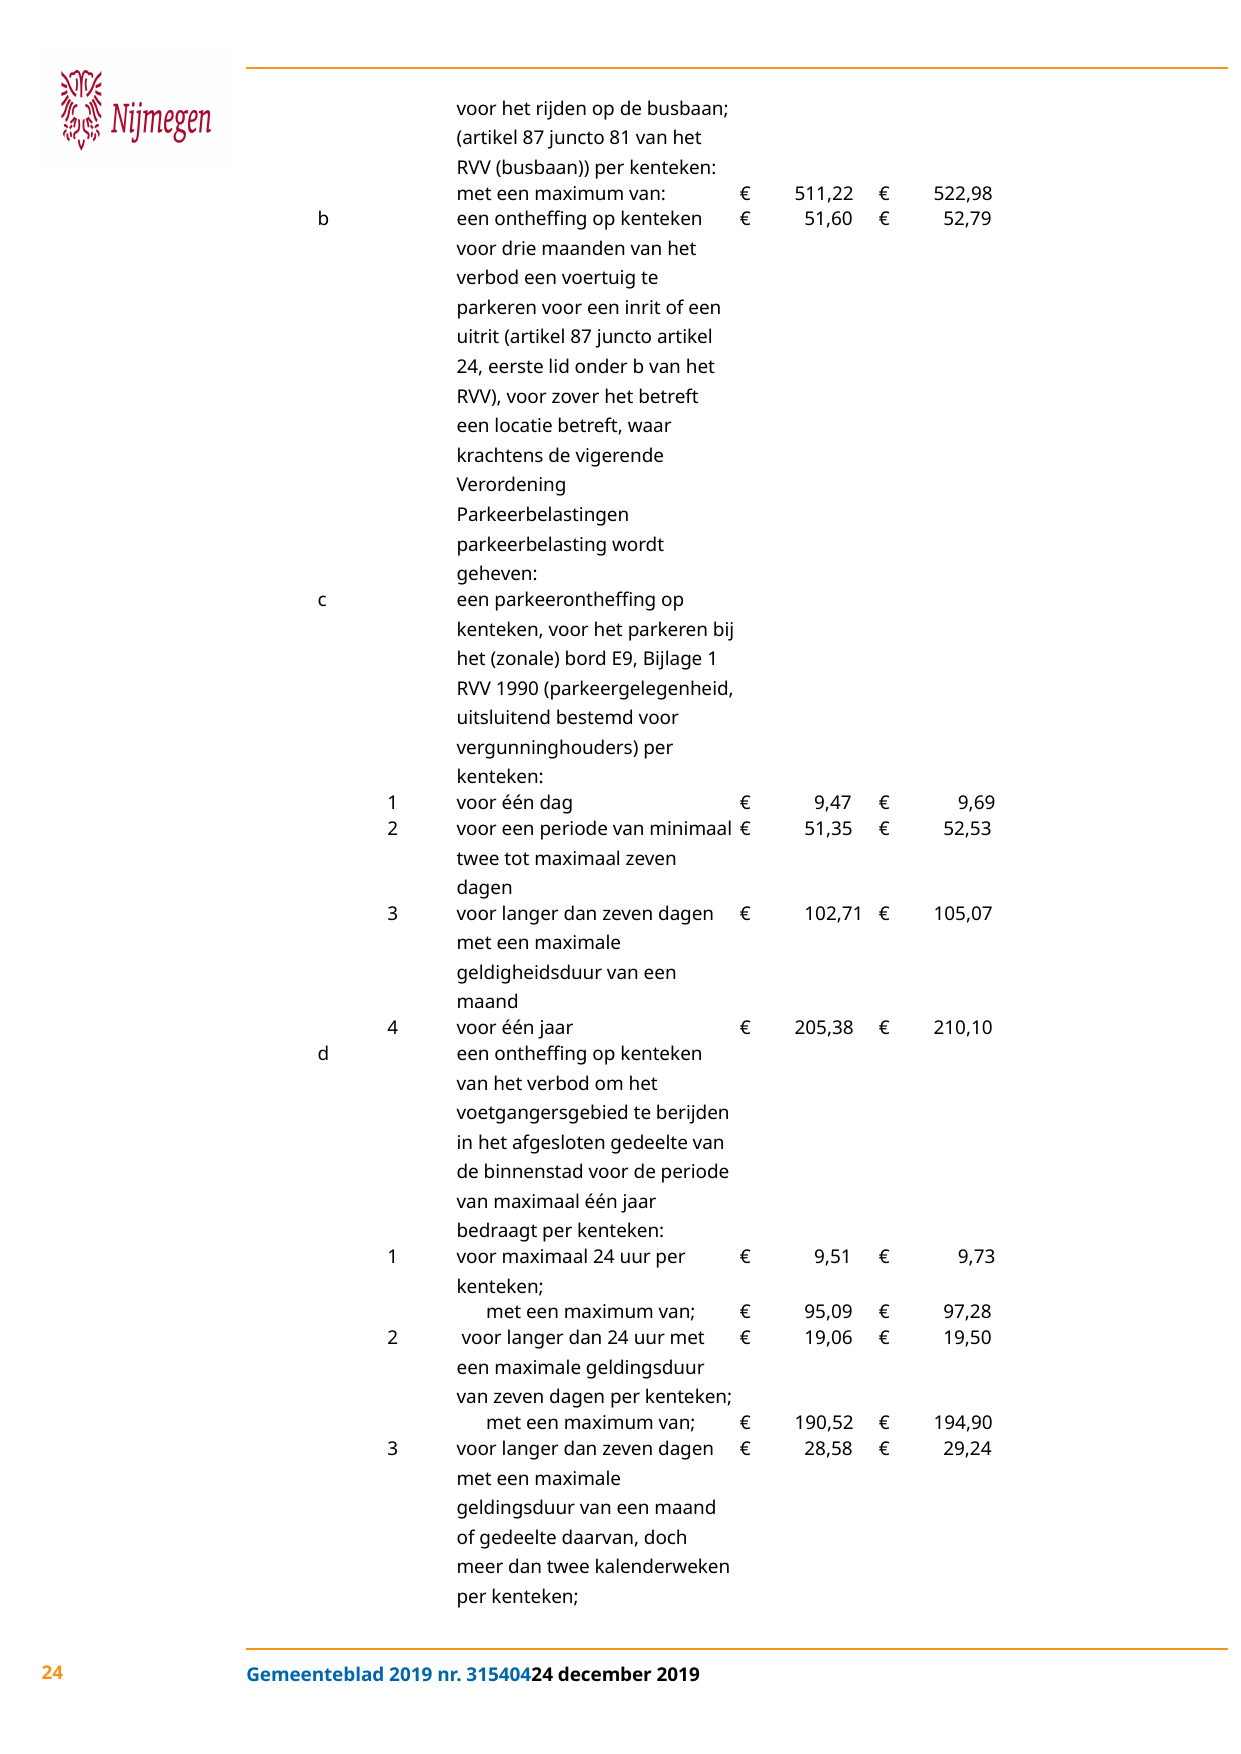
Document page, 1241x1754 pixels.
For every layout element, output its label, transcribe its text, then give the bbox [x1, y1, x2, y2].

table_cell [318, 1244, 387, 1299]
table_cell € 9,47 [735, 789, 873, 815]
table_cell € 51,60 [735, 205, 873, 586]
table_cell met een maximum van: [456, 180, 734, 205]
table_cell € 29,24 [874, 1435, 1082, 1609]
table_cell € 9,73 [874, 1244, 1082, 1299]
table_cell een parkeerontheffing op kenteken, voor het parkeren bij het (zonale) bord E9, Bijlage 1 RVV 1990 (parkeergelegenheid, uitsluitend bestemd voor vergunninghouders) per kenteken: [456, 586, 734, 789]
table_cell [387, 95, 456, 180]
table_cell [318, 1015, 387, 1040]
table_cell [874, 95, 1082, 180]
table_cell een ontheffing op kenteken voor drie maanden van het verbod een voertuig te parkeren voor een inrit of een uitrit (artikel 87 juncto artikel 24, eerste lid onder b van het RVV), voor zover het betreft een locatie betreft, waar krachtens de vigerende Verordening Parkeerbelastingen parkeerbelasting wordt geheven: [456, 205, 734, 586]
table_cell [318, 1435, 387, 1609]
table_cell [874, 586, 1082, 789]
table_cell [387, 1040, 456, 1243]
table_cell € 28,58 [735, 1435, 873, 1609]
table_cell voor het rijden op de busbaan; (artikel 87 juncto 81 van het RVV (busbaan)) per kenteken: [456, 95, 734, 180]
table_cell voor langer dan zeven dagen met een maximale geldingsduur van een maand of gedeelte daarvan, doch meer dan twee kalenderweken per kenteken; [456, 1435, 734, 1609]
table_cell € 522,98 [874, 180, 1082, 205]
table_cell € 19,50 [874, 1325, 1082, 1409]
table_cell [248, 586, 317, 789]
table_cell 2 [387, 1325, 456, 1409]
table_cell d [318, 1040, 387, 1243]
table_cell voor langer dan 24 uur met een maximale geldingsduur van zeven dagen per kenteken; [456, 1325, 734, 1409]
table_cell [248, 1325, 317, 1409]
picture [41, 47, 231, 172]
table_cell [248, 1040, 317, 1243]
table_cell [387, 586, 456, 789]
table_cell € 205,38 [735, 1015, 873, 1040]
table_cell met een maximum van; [456, 1299, 734, 1324]
table_cell c [318, 586, 387, 789]
table_cell 4 [387, 1015, 456, 1040]
table_cell [318, 95, 387, 180]
table_cell € 511,22 [735, 180, 873, 205]
table_cell [248, 1244, 317, 1299]
table_cell € 52,79 [874, 205, 1082, 586]
table_cell met een maximum van; [456, 1409, 734, 1435]
table_cell € 194,90 [874, 1409, 1082, 1435]
table_cell [735, 1040, 873, 1243]
table_cell [318, 180, 387, 205]
table_cell € 102,71 [735, 900, 873, 1014]
table_cell [874, 1040, 1082, 1243]
table_cell [248, 900, 317, 1014]
table_cell b [318, 205, 387, 586]
table_cell € 19,06 [735, 1325, 873, 1409]
table_cell [248, 1435, 317, 1609]
table_cell [318, 789, 387, 815]
table_cell een ontheffing op kenteken van het verbod om het voetgangersgebied te berijden in het afgesloten gedeelte van de binnenstad voor de periode van maximaal één jaar bedraagt per kenteken: [456, 1040, 734, 1243]
table_cell [735, 95, 873, 180]
table_cell [248, 180, 317, 205]
table_cell [318, 815, 387, 900]
table_cell [248, 815, 317, 900]
table_cell € 52,53 [874, 815, 1082, 900]
table_cell 1 [387, 1244, 456, 1299]
table_cell voor langer dan zeven dagen met een maximale geldigheidsduur van een maand [456, 900, 734, 1014]
table_cell € 51,35 [735, 815, 873, 900]
table_cell [387, 1409, 456, 1435]
table_cell [318, 1299, 387, 1324]
table_cell 2 [387, 815, 456, 900]
table_cell [248, 1299, 317, 1324]
table_cell voor een periode van minimaal twee tot maximaal zeven dagen [456, 815, 734, 900]
table_cell € 105,07 [874, 900, 1082, 1014]
table_cell voor één jaar [456, 1015, 734, 1040]
table_cell 1 [387, 789, 456, 815]
table_cell [735, 586, 873, 789]
table_cell [248, 1015, 317, 1040]
table_cell € 190,52 [735, 1409, 873, 1435]
table_cell [387, 205, 456, 586]
table_cell € 95,09 [735, 1299, 873, 1324]
table_cell € 210,10 [874, 1015, 1082, 1040]
table_cell voor één dag [456, 789, 734, 815]
table_cell [248, 789, 317, 815]
table_cell [248, 95, 317, 180]
table_cell [318, 900, 387, 1014]
table_cell [248, 205, 317, 586]
table_cell [387, 1299, 456, 1324]
table_cell € 9,51 [735, 1244, 873, 1299]
table_cell € 9,69 [874, 789, 1082, 815]
table_cell voor maximaal 24 uur per kenteken; [456, 1244, 734, 1299]
table_cell € 97,28 [874, 1299, 1082, 1324]
table_cell 3 [387, 900, 456, 1014]
table_cell [318, 1325, 387, 1409]
table_cell [318, 1409, 387, 1435]
table_cell [248, 1409, 317, 1435]
table_cell 3 [387, 1435, 456, 1609]
table_cell [387, 180, 456, 205]
